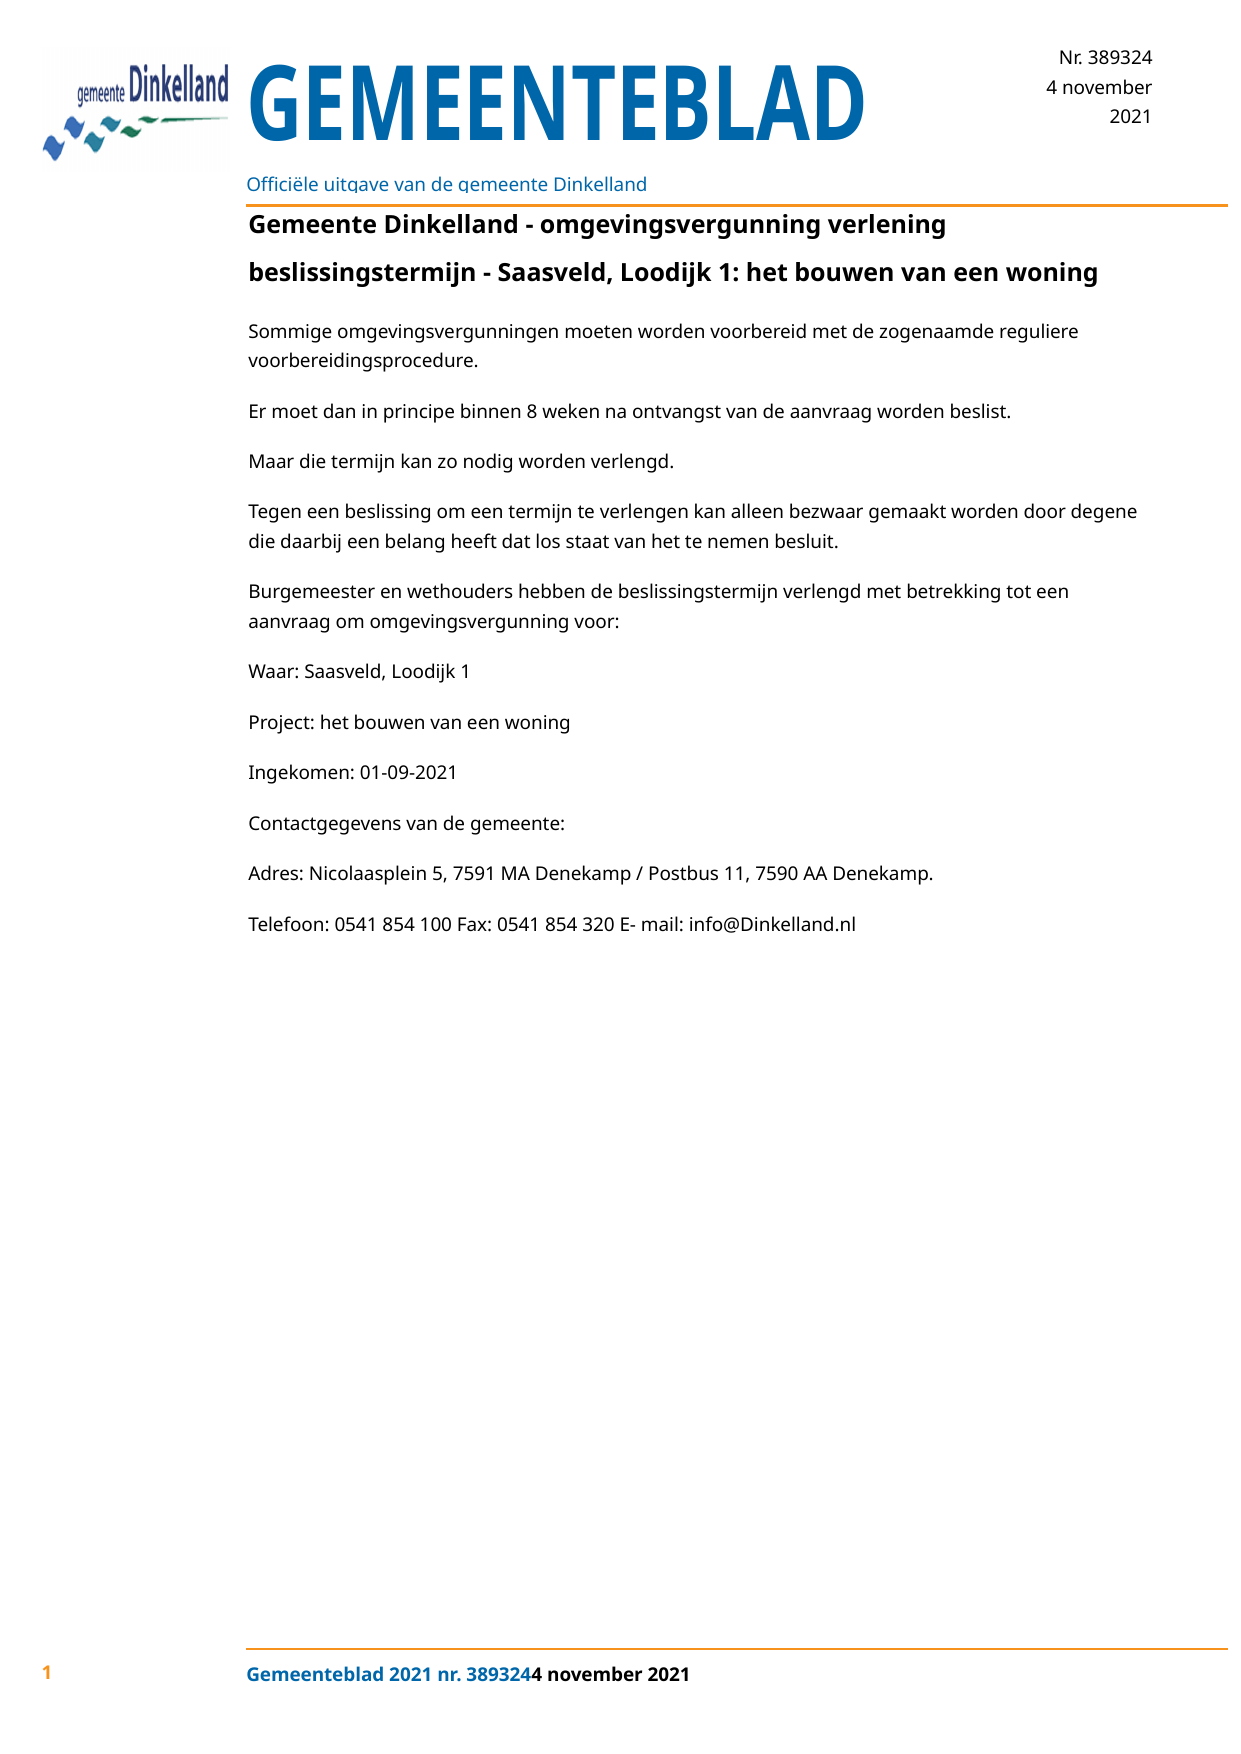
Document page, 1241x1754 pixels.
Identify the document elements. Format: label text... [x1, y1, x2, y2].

text Ingekomen: 01-09-2021 [248, 759, 1152, 785]
text Maar die termijn kan zo nodig worden verlengd. [248, 448, 1152, 474]
text Burgemeester en wethouders hebben de beslissingstermijn verlengd met betrekking tot een aanvraag om omgevingsvergunning voor: [248, 579, 1152, 634]
text Telefoon: 0541 854 100 Fax: 0541 854 320 E- mail: info@Dinkelland.nl [248, 911, 1152, 937]
text Er moet dan in principe binnen 8 weken na ontvangst van de aanvraag worden beslist. [248, 398, 1152, 424]
text Gemeente Dinkelland - omgevingsvergunning verlening beslissingstermijn - Saasveld, Loodijk 1: het bouwen van een woning [248, 207, 1152, 288]
text Tegen een beslissing om een termijn te verlengen kan alleen bezwaar gemaakt worden door degene die daarbij een belang heeft dat los staat van het te nemen besluit. [248, 499, 1152, 554]
text Contactgegevens van de gemeente: [248, 810, 1152, 836]
text Waar: Saasveld, Loodijk 1 [248, 659, 1152, 684]
text Sommige omgevingsvergunningen moeten worden voorbereid met de zogenaamde reguliere voorbereidingsprocedure. [248, 318, 1152, 373]
text Adres: Nicolaasplein 5, 7591 MA Denekamp / Postbus 11, 7590 AA Denekamp. [248, 860, 1152, 886]
picture [41, 47, 231, 172]
text Project: het bouwen van een woning [248, 709, 1152, 735]
